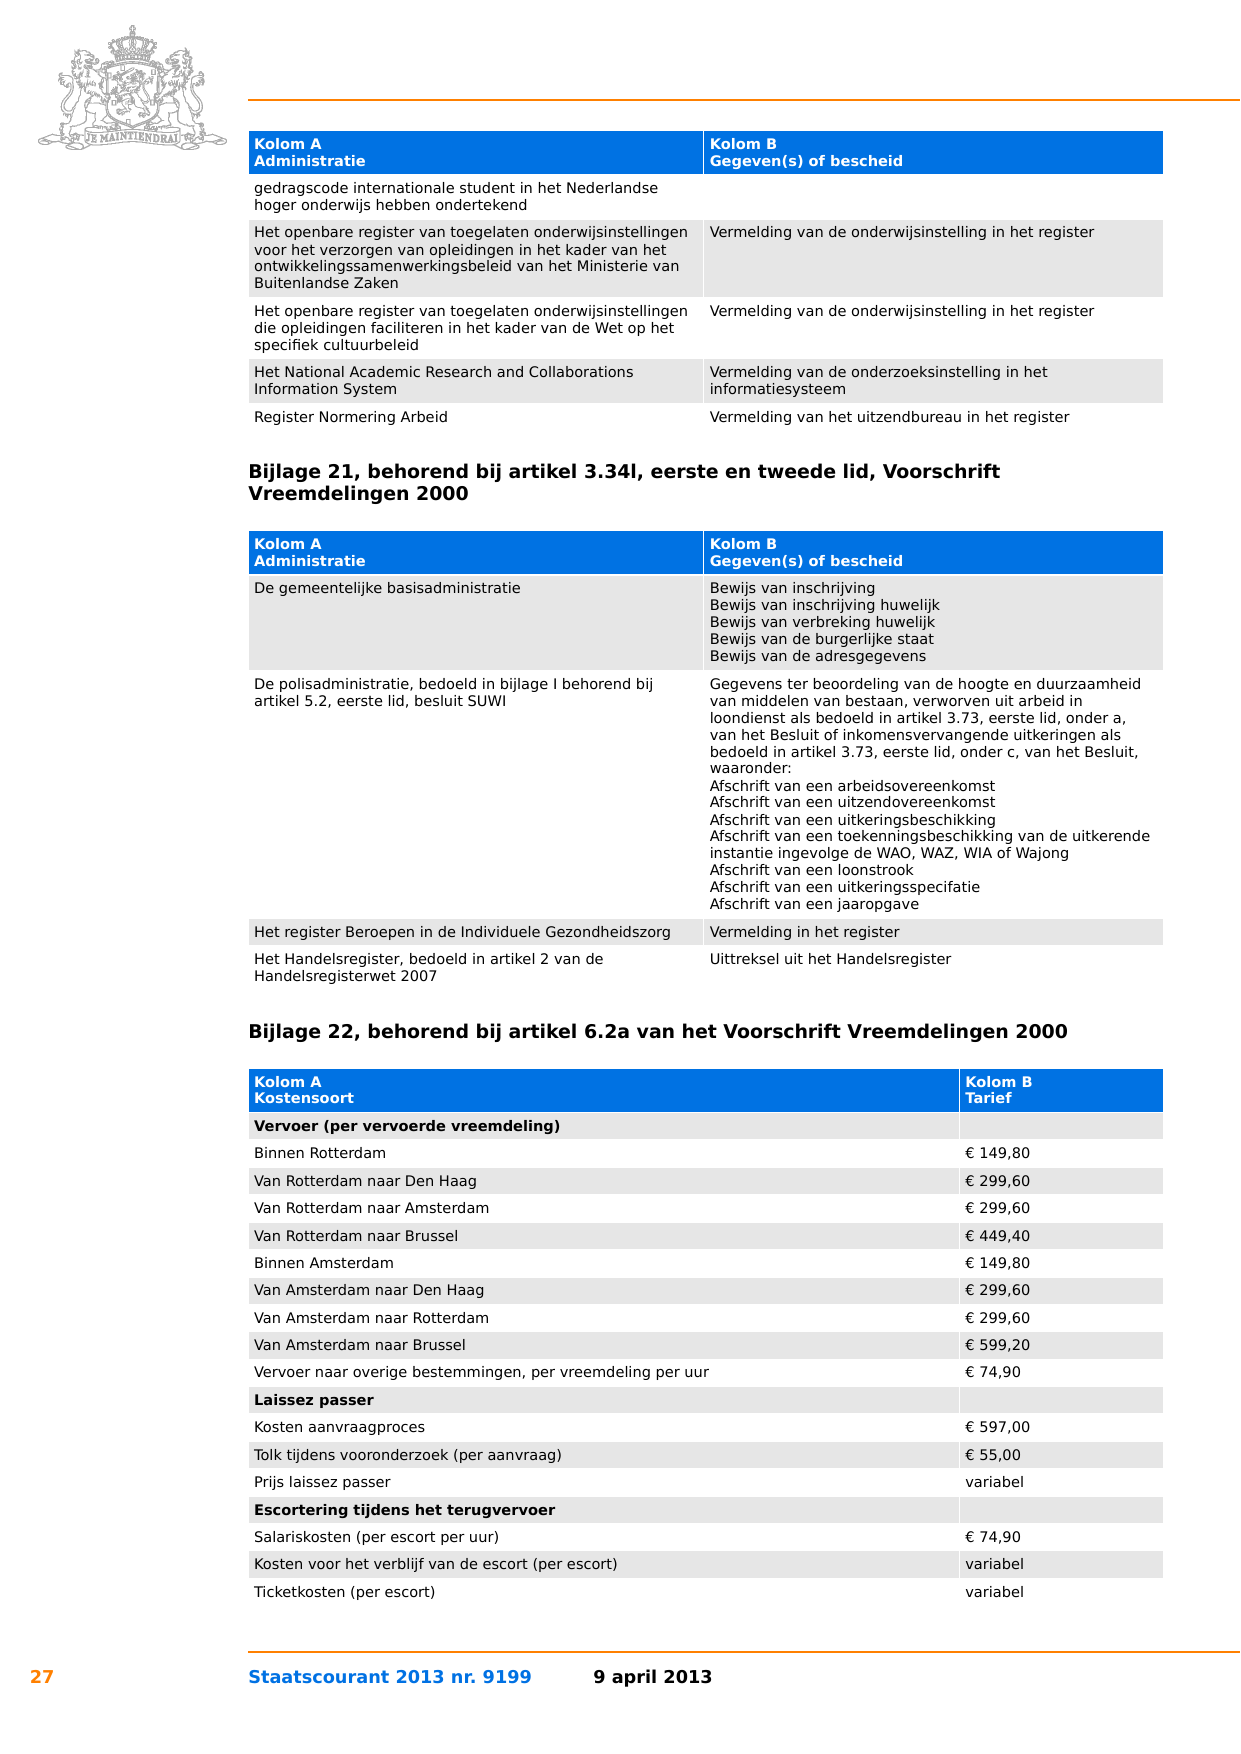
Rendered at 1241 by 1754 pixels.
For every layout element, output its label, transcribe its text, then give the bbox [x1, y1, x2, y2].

table_cell Vervoer naar overige bestemmingen, per vreemdeling per uur [249, 1360, 959, 1386]
table_header Kolom B Gegeven(s) of bescheid [704, 131, 1163, 174]
table_cell Salariskosten (per escort per uur) [249, 1524, 959, 1550]
table_cell Ticketkosten (per escort) [249, 1579, 959, 1605]
table_cell Register Normering Arbeid [249, 404, 703, 430]
table_cell Tolk tijdens vooronderzoek (per aanvraag) [249, 1442, 959, 1468]
table_cell Het openbare register van toegelaten onderwijsinstellingen die opleidingen faciliteren in het kader van de Wet op het specifiek cultuurbeleid [249, 298, 703, 358]
table_cell Het Handelsregister, bedoeld in artikel 2 van de Handelsregisterwet 2007 [249, 946, 703, 990]
table_cell Kosten aanvraagproces [249, 1415, 959, 1441]
table_cell Binnen Rotterdam [249, 1141, 959, 1167]
table_cell € 299,60 [960, 1278, 1163, 1304]
table_cell [704, 175, 1163, 219]
table_cell € 449,40 [960, 1223, 1163, 1249]
table_cell € 55,00 [960, 1442, 1163, 1468]
table_cell [960, 1113, 1163, 1139]
table_cell [960, 1497, 1163, 1523]
table_cell € 149,80 [960, 1250, 1163, 1276]
table_cell Vermelding van de onderwijsinstelling in het register [704, 220, 1163, 297]
table_cell Prijs laissez passer [249, 1469, 959, 1496]
table_cell Van Rotterdam naar Brussel [249, 1223, 959, 1249]
table_cell Escortering tijdens het terugvervoer [249, 1497, 959, 1523]
table_cell Uittreksel uit het Handelsregister [704, 946, 1163, 990]
table_cell € 299,60 [960, 1305, 1163, 1331]
table_header Kolom B Gegeven(s) of bescheid [704, 531, 1163, 574]
table_cell Het openbare register van toegelaten onderwijsinstellingen voor het verzorgen van opleidingen in het kader van het ontwikkelingssamenwerkingsbeleid van het Ministerie van Buitenlandse Zaken [249, 220, 703, 297]
subtitle Bijlage 22, behorend bij artikel 6.2a van het Voorschrift Vreemdelingen 2000 [248, 1021, 1163, 1043]
picture [38, 25, 227, 150]
table_header Kolom B Tarief [960, 1069, 1163, 1112]
table_cell variabel [960, 1579, 1163, 1605]
table_cell Van Rotterdam naar Den Haag [249, 1168, 959, 1194]
table_header Kolom A Kostensoort [249, 1069, 959, 1112]
table_cell Binnen Amsterdam [249, 1250, 959, 1276]
table_cell Bewijs van inschrijving Bewijs van inschrijving huwelijk Bewijs van verbreking huwelijk Bewijs van de burgerlijke staat Bewijs van de adresgegevens [704, 576, 1163, 670]
table_header Kolom A Administratie [249, 131, 703, 174]
table_cell Laissez passer [249, 1387, 959, 1413]
table_cell Van Amsterdam naar Den Haag [249, 1278, 959, 1304]
table_cell Van Amsterdam naar Brussel [249, 1332, 959, 1359]
table_cell Van Amsterdam naar Rotterdam [249, 1305, 959, 1331]
table_cell Vermelding van de onderzoeksinstelling in het informatiesysteem [704, 359, 1163, 403]
table_cell € 149,80 [960, 1141, 1163, 1167]
table_cell Vermelding in het register [704, 919, 1163, 945]
table_cell variabel [960, 1469, 1163, 1496]
table_cell € 597,00 [960, 1415, 1163, 1441]
table_cell € 299,60 [960, 1195, 1163, 1222]
table_cell variabel [960, 1551, 1163, 1578]
table_cell Het National Academic Research and Collaborations Information System [249, 359, 703, 403]
table_cell Van Rotterdam naar Amsterdam [249, 1195, 959, 1222]
table_cell Gegevens ter beoordeling van de hoogte en duurzaamheid van middelen van bestaan, verworven uit arbeid in loondienst als bedoeld in artikel 3.73, eerste lid, onder a, van het Besluit of inkomensvervangende uitkeringen als bedoeld in artikel 3.73, eerste lid, onder c, van het Besluit, waaronder: Afschrift van een arbeidsovereenkomst Afschrift van een uitzendovereenkomst Afschrift van een uitkeringsbeschikking Afschrift van een toekenningsbeschikking van de uitkerende instantie ingevolge de WAO, WAZ, WIA of Wajong Afschrift van een loonstrook Afschrift van een uitkeringsspecifatie Afschrift van een jaaropgave [704, 671, 1163, 918]
table_header Kolom A Administratie [249, 531, 703, 574]
table_cell De gemeentelijke basisadministratie [249, 576, 703, 670]
table_cell € 299,60 [960, 1168, 1163, 1194]
table_cell Vermelding van het uitzendbureau in het register [704, 404, 1163, 430]
table_cell Het register Beroepen in de Individuele Gezondheidszorg [249, 919, 703, 945]
table_cell € 74,90 [960, 1360, 1163, 1386]
table_cell Kosten voor het verblijf van de escort (per escort) [249, 1551, 959, 1578]
table_cell € 599,20 [960, 1332, 1163, 1359]
table_cell Vermelding van de onderwijsinstelling in het register [704, 298, 1163, 358]
table_cell De polisadministratie, bedoeld in bijlage I behorend bij artikel 5.2, eerste lid, besluit SUWI [249, 671, 703, 918]
table_cell € 74,90 [960, 1524, 1163, 1550]
table_cell Vervoer (per vervoerde vreemdeling) [249, 1113, 959, 1139]
table_cell [960, 1387, 1163, 1413]
table_cell gedragscode internationale student in het Nederlandse hoger onderwijs hebben ondertekend [249, 175, 703, 219]
subtitle Bijlage 21, behorend bij artikel 3.34l, eerste en tweede lid, Voorschrift Vreemdelingen 2000 [248, 461, 1163, 505]
